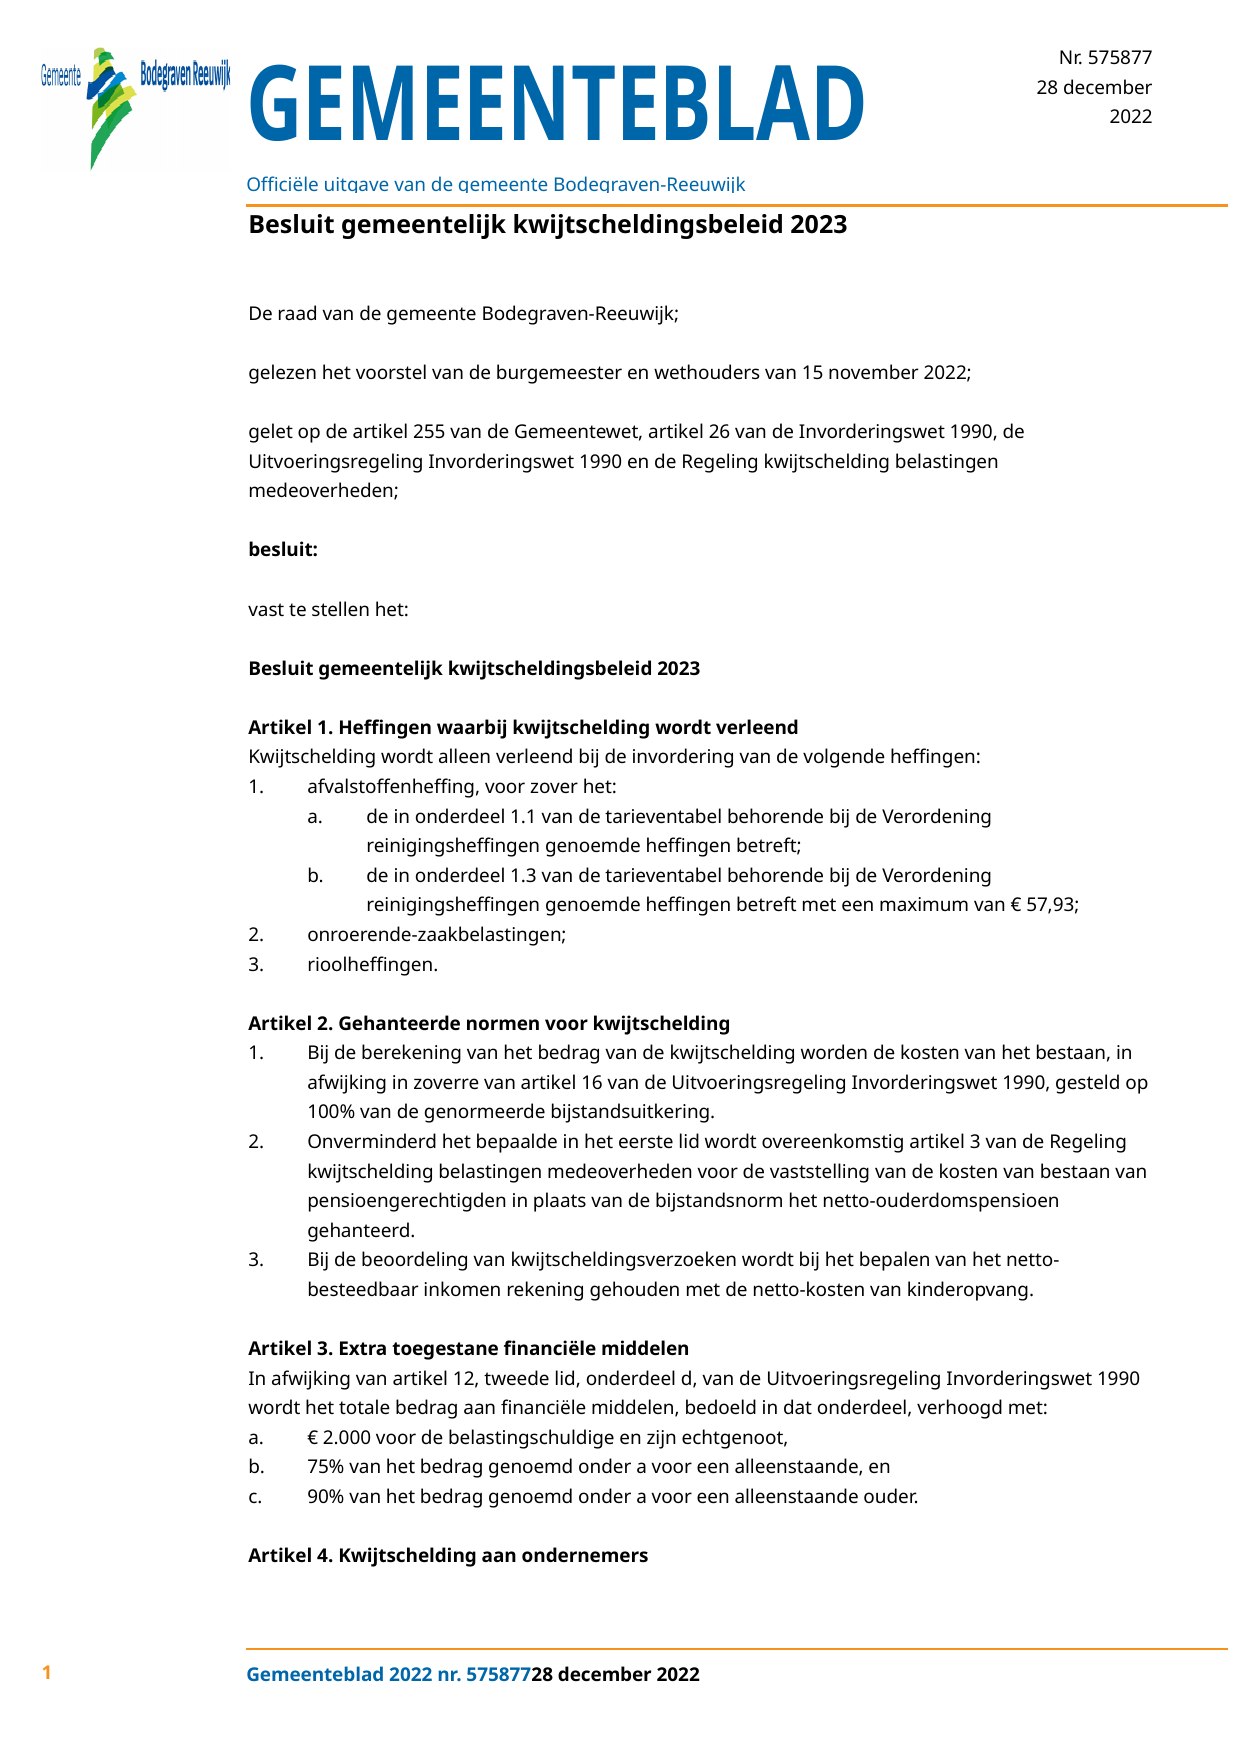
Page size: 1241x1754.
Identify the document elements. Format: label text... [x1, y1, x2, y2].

text Kwijtschelding wordt alleen verleend bij de invordering van de volgende heffingen: [248, 744, 1152, 769]
list Bij de beoordeling van kwijtscheldingsverzoeken wordt bij het bepalen van het netto-besteedbaar inkomen rekening gehouden met de netto-kosten van kinderopvang. [248, 1247, 1152, 1302]
list afvalstoffenheffing, voor zover het: [248, 773, 1152, 799]
text Besluit gemeentelijk kwijtscheldingsbeleid 2023 [248, 655, 1152, 681]
picture [41, 47, 231, 172]
text vast te stellen het: [248, 596, 1152, 621]
text Besluit gemeentelijk kwijtscheldingsbeleid 2023 [248, 207, 1152, 241]
list 75% van het bedrag genoemd onder a voor een alleenstaande, en [248, 1454, 1152, 1479]
text gelezen het voorstel van de burgemeester en wethouders van 15 november 2022; [248, 359, 1152, 385]
list rioolheffingen. [248, 951, 1152, 976]
list 90% van het bedrag genoemd onder a voor een alleenstaande ouder. [248, 1483, 1152, 1509]
list de in onderdeel 1.3 van de tarieventabel behorende bij de Verordening reinigingsheffingen genoemde heffingen betreft met een maximum van € 57,93; [307, 862, 1152, 917]
text Artikel 1. Heffingen waarbij kwijtschelding wordt verleend [248, 714, 1152, 740]
list de in onderdeel 1.1 van de tarieventabel behorende bij de Verordening reinigingsheffingen genoemde heffingen betreft; [307, 803, 1152, 858]
list € 2.000 voor de belastingschuldige en zijn echtgenoot, [248, 1424, 1152, 1450]
list Bij de berekening van het bedrag van de kwijtschelding worden de kosten van het bestaan, in afwijking in zoverre van artikel 16 van de Uitvoeringsregeling Invorderingswet 1990, gesteld op 100% van de genormeerde bijstandsuitkering. [248, 1039, 1152, 1124]
text Artikel 2. Gehanteerde normen voor kwijtschelding [248, 1010, 1152, 1036]
text Artikel 4. Kwijtschelding aan ondernemers [248, 1542, 1152, 1568]
text In afwijking van artikel 12, tweede lid, onderdeel d, van de Uitvoeringsregeling Invorderingswet 1990 wordt het totale bedrag aan financiële middelen, bedoeld in dat onderdeel, verhoogd met: [248, 1365, 1152, 1420]
text De raad van de gemeente Bodegraven-Reeuwijk; [248, 300, 1152, 326]
text Artikel 3. Extra toegestane financiële middelen [248, 1335, 1152, 1361]
text gelet op de artikel 255 van de Gemeentewet, artikel 26 van de Invorderingswet 1990, de Uitvoeringsregeling Invorderingswet 1990 en de Regeling kwijtschelding belastingen medeoverheden; [248, 418, 1152, 503]
text besluit: [248, 537, 1152, 562]
list onroerende-zaakbelastingen; [248, 921, 1152, 947]
list Onverminderd het bepaalde in het eerste lid wordt overeenkomstig artikel 3 van de Regeling kwijtschelding belastingen medeoverheden voor de vaststelling van de kosten van bestaan van pensioengerechtigden in plaats van de bijstandsnorm het netto-ouderdomspensioen gehanteerd. [248, 1128, 1152, 1243]
